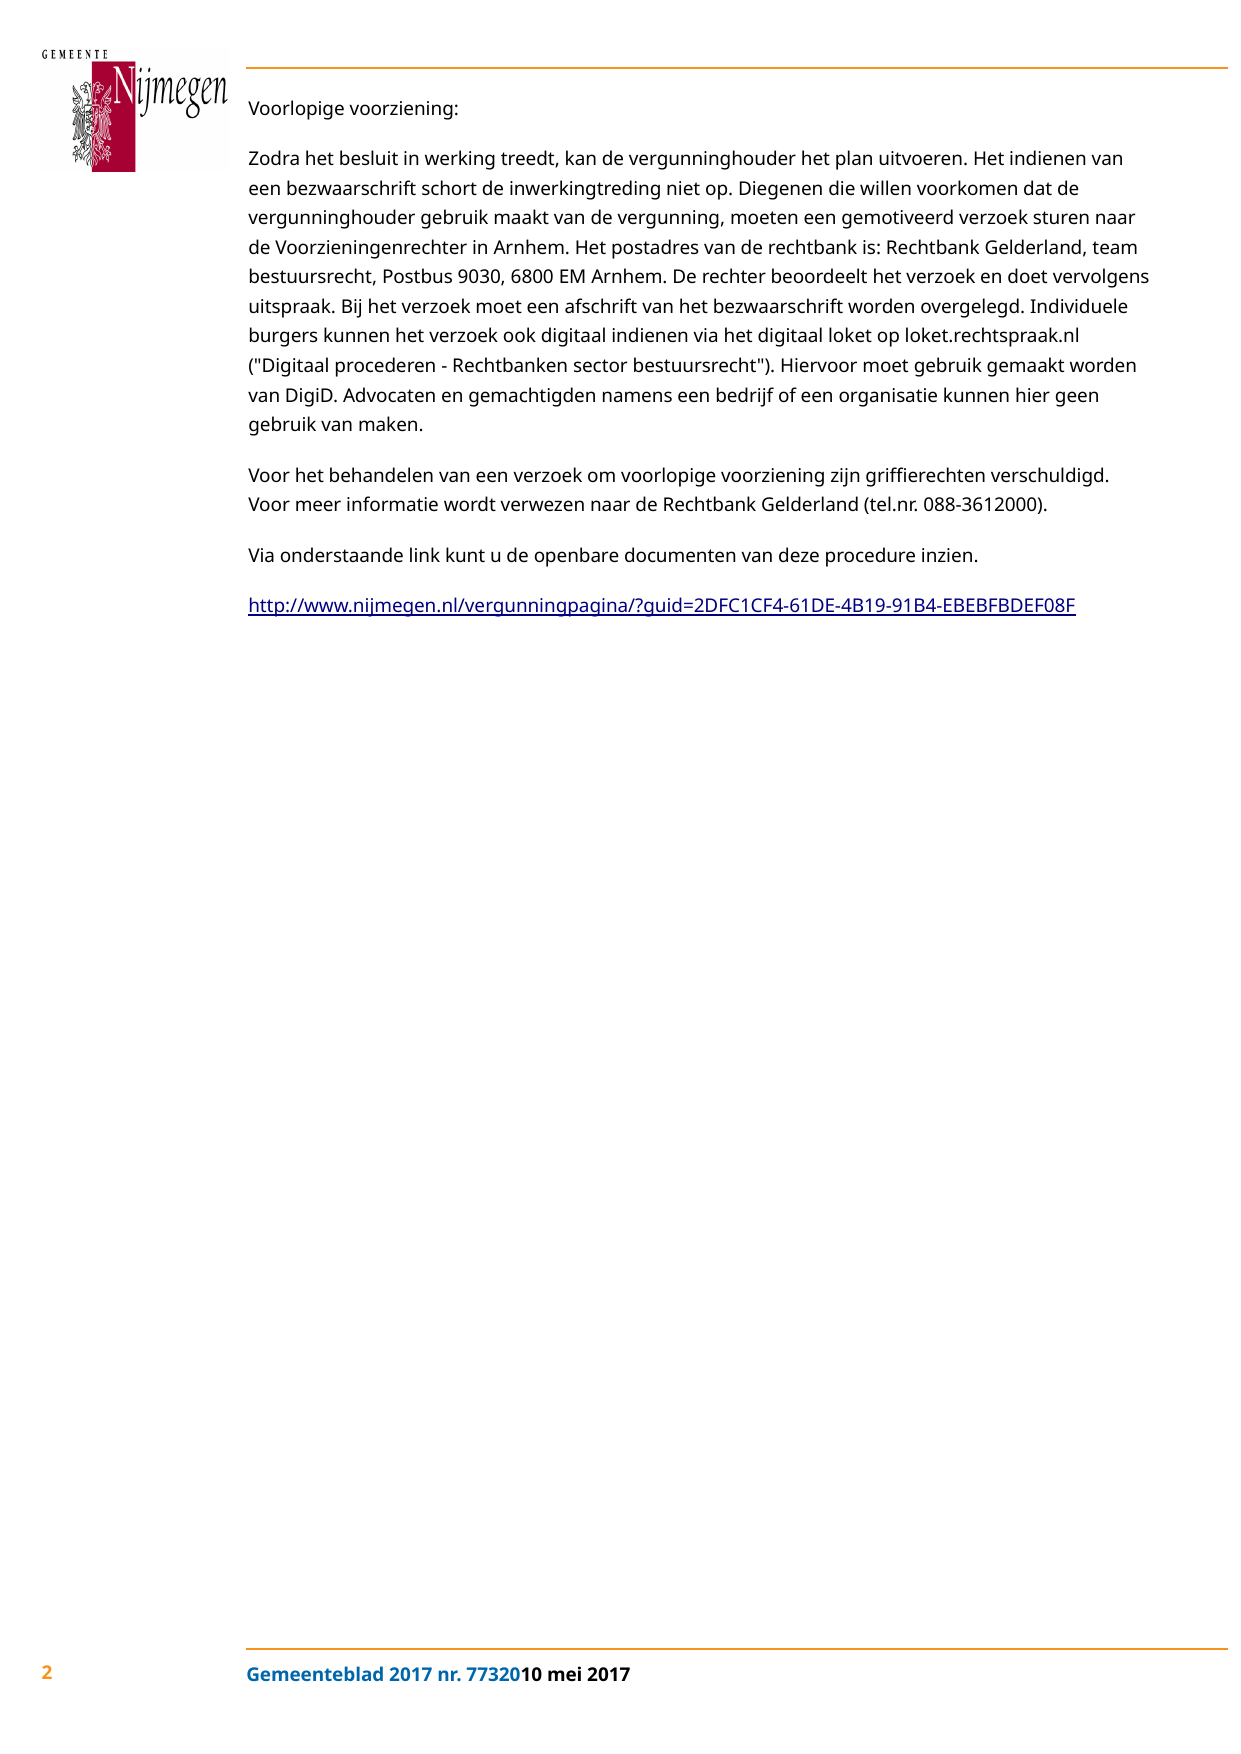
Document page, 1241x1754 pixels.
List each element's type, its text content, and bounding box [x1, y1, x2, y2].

text http://www.nijmegen.nl/vergunningpagina/?guid=2DFC1CF4-61DE-4B19-91B4-EBEBFBDEF08F [248, 592, 1152, 618]
text Via onderstaande link kunt u de openbare documenten van deze procedure inzien. [248, 542, 1152, 568]
text Voor het behandelen van een verzoek om voorlopige voorziening zijn griffierechten verschuldigd. Voor meer informatie wordt verwezen naar de Rechtbank Gelderland (tel.nr. 088-3612000). [248, 462, 1152, 517]
text Zodra het besluit in werking treedt, kan de vergunninghouder het plan uitvoeren. Het indienen van een bezwaarschrift schort de inwerkingtreding niet op. Diegenen die willen voorkomen dat de vergunninghouder gebruik maakt van de vergunning, moeten een gemotiveerd verzoek sturen naar de Voorzieningenrechter in Arnhem. Het postadres van de rechtbank is: Rechtbank Gelderland, team bestuursrecht, Postbus 9030, 6800 EM Arnhem. De rechter beoordeelt het verzoek en doet vervolgens uitspraak. Bij het verzoek moet een afschrift van het bezwaarschrift worden overgelegd. Individuele burgers kunnen het verzoek ook digitaal indienen via het digitaal loket op loket.rechtspraak.nl ("Digitaal procederen - Rechtbanken sector bestuursrecht"). Hiervoor moet gebruik gemaakt worden van DigiD. Advocaten en gemachtigden namens een bedrijf of een organisatie kunnen hier geen gebruik van maken. [248, 145, 1152, 437]
text Voorlopige voorziening: [248, 95, 1152, 121]
picture [41, 47, 231, 172]
